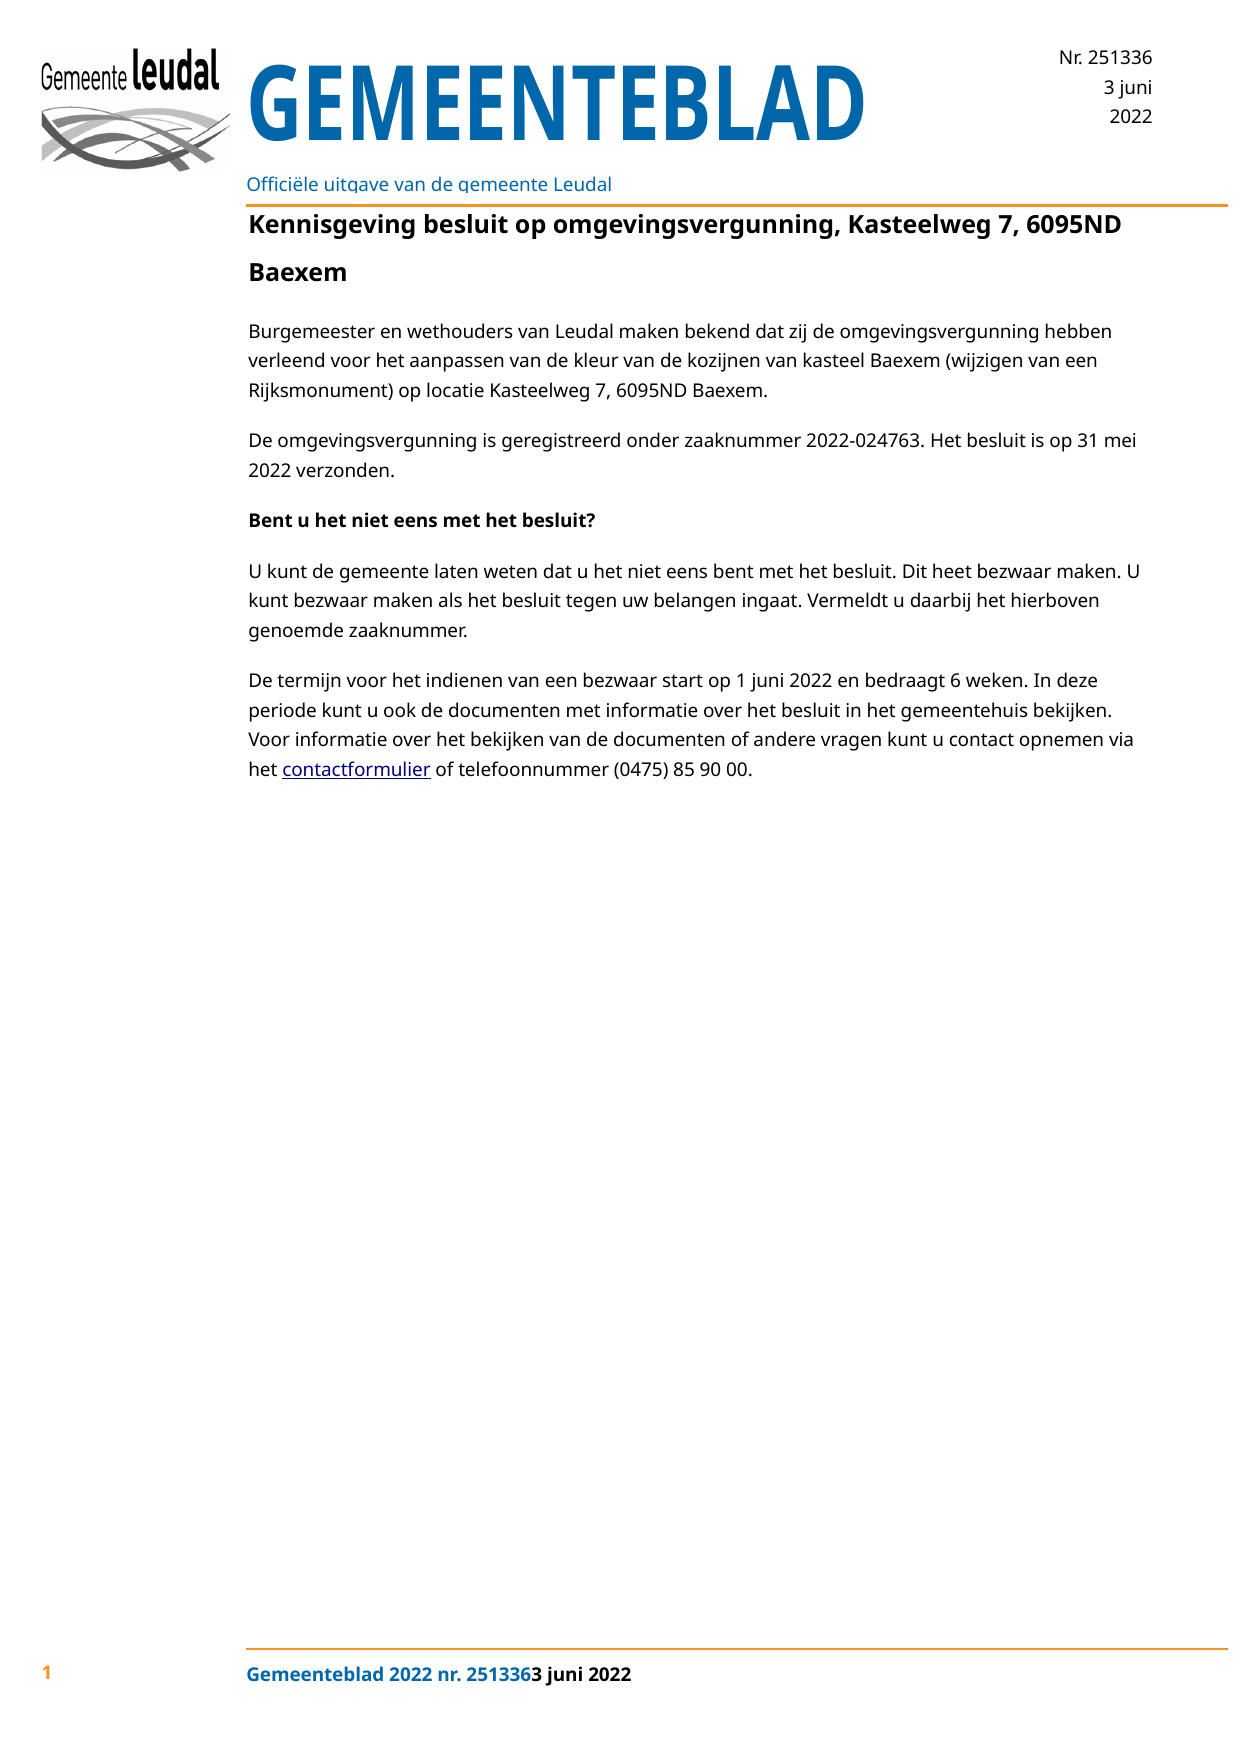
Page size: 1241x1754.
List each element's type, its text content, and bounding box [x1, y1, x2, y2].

text Kennisgeving besluit op omgevingsvergunning, Kasteelweg 7, 6095ND Baexem [248, 207, 1152, 288]
text Burgemeester en wethouders van Leudal maken bekend dat zij de omgevingsvergunning hebben verleend voor het aanpassen van de kleur van de kozijnen van kasteel Baexem (wijzigen van een Rijksmonument) op locatie Kasteelweg 7, 6095ND Baexem. [248, 318, 1152, 403]
text U kunt de gemeente laten weten dat u het niet eens bent met het besluit. Dit heet bezwaar maken. U kunt bezwaar maken als het besluit tegen uw belangen ingaat. Vermeldt u daarbij het hierboven genoemde zaaknummer. [248, 558, 1152, 643]
picture [41, 47, 231, 172]
text De omgevingsvergunning is geregistreerd onder zaaknummer 2022-024763. Het besluit is op 31 mei 2022 verzonden. [248, 427, 1152, 483]
text Bent u het niet eens met het besluit? [248, 507, 1152, 533]
text De termijn voor het indienen van een bezwaar start op 1 juni 2022 en bedraagt 6 weken. In deze periode kunt u ook de documenten met informatie over het besluit in het gemeentehuis bekijken. Voor informatie over het bekijken van de documenten of andere vragen kunt u contact opnemen via het contactformulier of telefoonnummer (0475) 85 90 00. [248, 667, 1152, 782]
